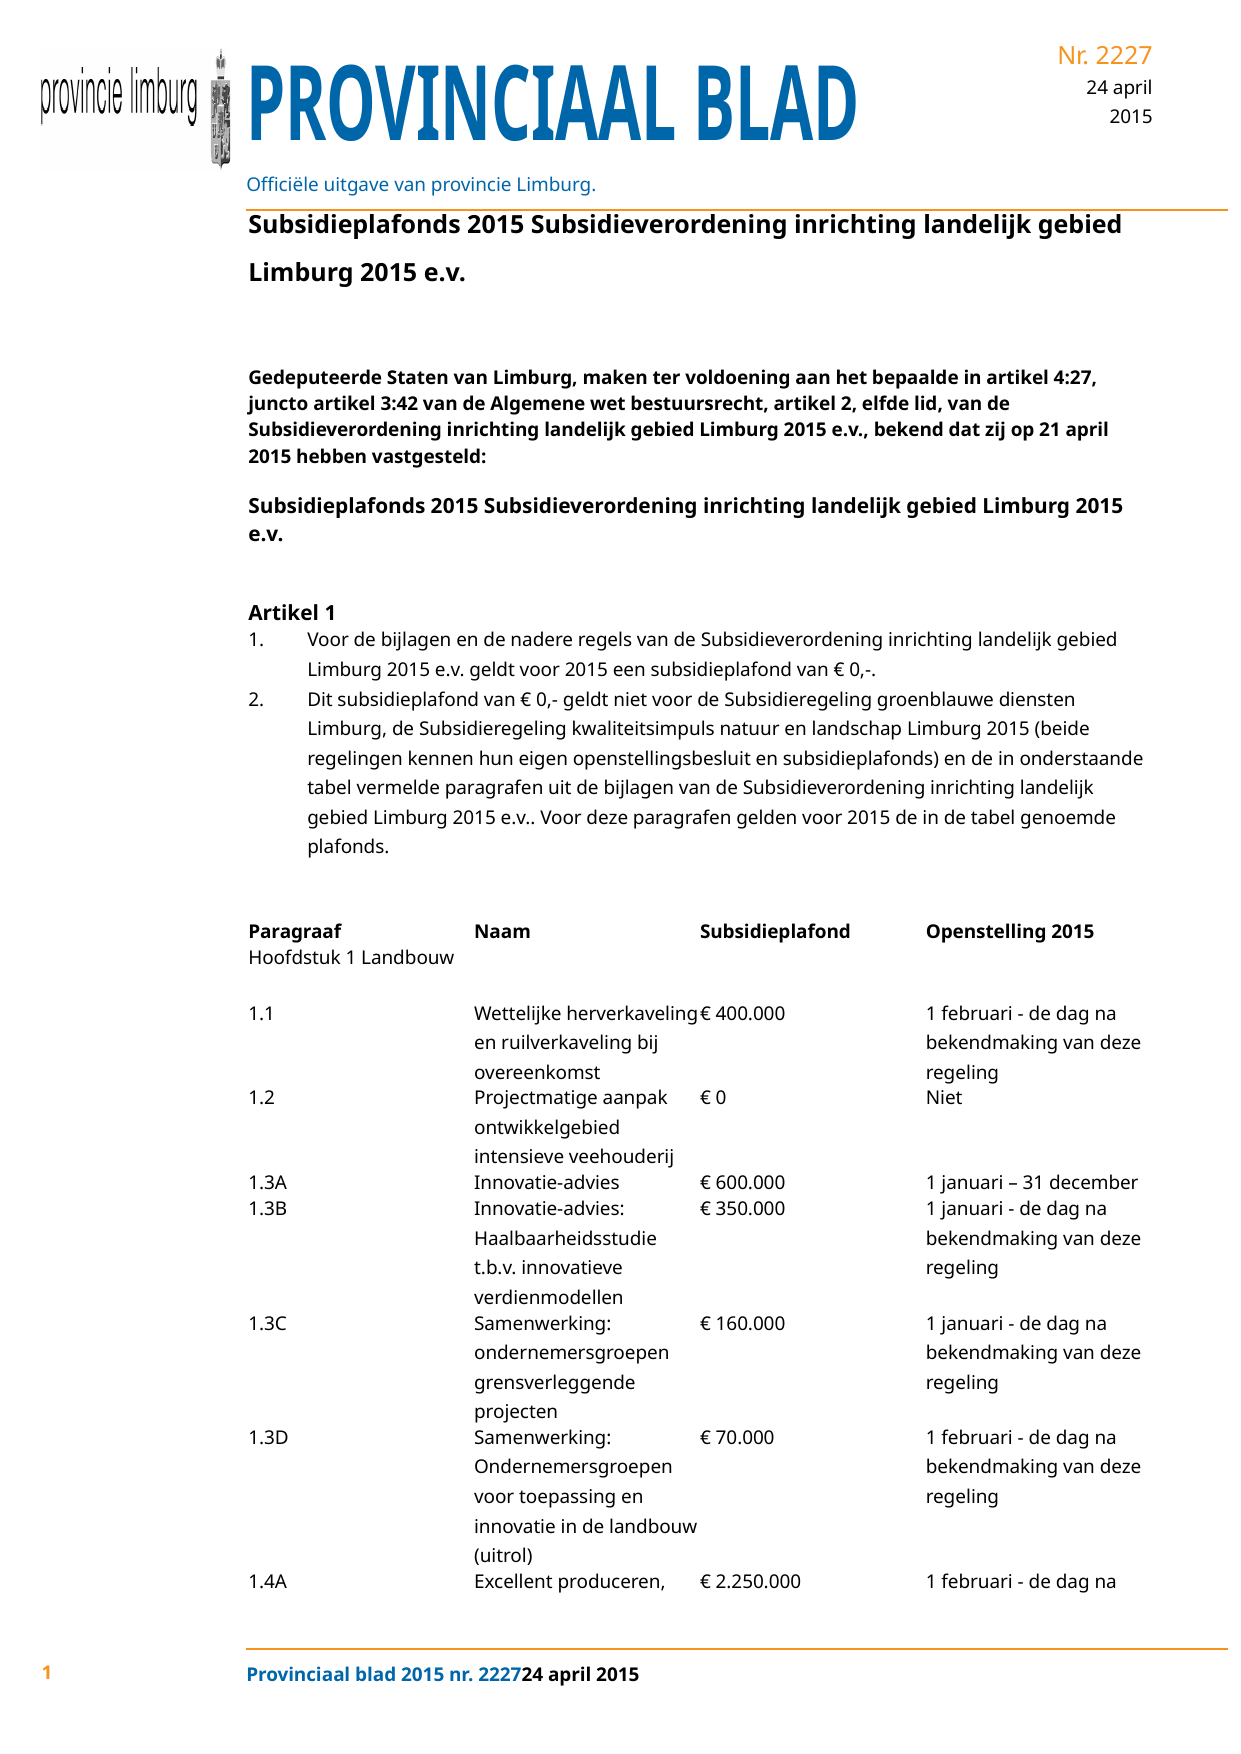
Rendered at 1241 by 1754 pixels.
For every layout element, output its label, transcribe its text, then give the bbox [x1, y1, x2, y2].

table_cell 1.3D [248, 1424, 474, 1568]
table_cell € 0 [700, 1085, 926, 1169]
table_cell Excellent produceren, [474, 1568, 700, 1594]
list Voor de bijlagen en de nadere regels van de Subsidieverordening inrichting landelijk gebied Limburg 2015 e.v. geldt voor 2015 een subsidieplafond van € 0,-. [248, 627, 1152, 682]
table_cell € 2.250.000 [700, 1568, 926, 1594]
table_cell 1.3C [248, 1310, 474, 1424]
table_header Subsidieplafond [700, 919, 926, 944]
table_cell 1.3A [248, 1170, 474, 1195]
table_cell 1 februari - de dag na [926, 1568, 1152, 1594]
table_cell Innovatie-advies [474, 1170, 700, 1195]
text Gedeputeerde Staten van Limburg, maken ter voldoening aan het bepaalde in artikel 4:27, juncto artikel 3:42 van de Algemene wet bestuursrecht, artikel 2, elfde lid, van de Subsidieverordening inrichting landelijk gebied Limburg 2015 e.v., bekend dat zij op 21 april 2015 hebben vastgesteld: [248, 364, 1152, 470]
table_cell 1 februari - de dag na bekendmaking van deze regeling [926, 1424, 1152, 1568]
table_cell 1 januari – 31 december [926, 1170, 1152, 1195]
table_cell 1 januari - de dag na bekendmaking van deze regeling [926, 1195, 1152, 1310]
table_cell 1.3B [248, 1195, 474, 1310]
table_cell Niet [926, 1085, 1152, 1169]
table_cell Innovatie-advies: Haalbaarheidsstudie t.b.v. innovatieve verdienmodellen [474, 1195, 700, 1310]
table_cell Samenwerking: Ondernemersgroepen voor toepassing en innovatie in de landbouw (uitrol) [474, 1424, 700, 1568]
table_cell € 160.000 [700, 1310, 926, 1424]
table_cell € 70.000 [700, 1424, 926, 1568]
table_cell € 400.000 [700, 1000, 926, 1084]
table_cell 1.4A [248, 1568, 474, 1594]
table_cell 1.1 [248, 1000, 474, 1084]
text Subsidieplafonds 2015 Subsidieverordening inrichting landelijk gebied Limburg 2015 e.v. [248, 491, 1152, 548]
table_cell Projectmatige aanpak ontwikkelgebied intensieve veehouderij [474, 1085, 700, 1169]
table_cell € 350.000 [700, 1195, 926, 1310]
table_cell 1 januari - de dag na bekendmaking van deze regeling [926, 1310, 1152, 1424]
table_cell Samenwerking: ondernemersgroepen grensverleggende projecten [474, 1310, 700, 1424]
table_cell € 600.000 [700, 1170, 926, 1195]
table_header Openstelling 2015 [926, 919, 1152, 944]
picture [41, 47, 231, 172]
list Dit subsidieplafond van € 0,- geldt niet voor de Subsidieregeling groenblauwe diensten Limburg, de Subsidieregeling kwaliteitsimpuls natuur en landschap Limburg 2015 (beide regelingen kennen hun eigen openstellingsbesluit en subsidieplafonds) en de in onderstaande tabel vermelde paragrafen uit de bijlagen van de Subsidieverordening inrichting landelijk gebied Limburg 2015 e.v.. Voor deze paragrafen gelden voor 2015 de in de tabel genoemde plafonds. [248, 686, 1152, 859]
table_cell Hoofdstuk 1 Landbouw [248, 944, 474, 1000]
table_cell Wettelijke herverkaveling en ruilverkaveling bij overeenkomst [474, 1000, 700, 1084]
text Subsidieplafonds 2015 Subsidieverordening inrichting landelijk gebied Limburg 2015 e.v. [248, 211, 1152, 288]
table_cell 1.2 [248, 1085, 474, 1169]
table_header Naam [474, 919, 700, 944]
text Artikel 1 [248, 598, 1152, 627]
table_header Paragraaf [248, 919, 474, 944]
table_cell 1 februari - de dag na bekendmaking van deze regeling [926, 1000, 1152, 1084]
